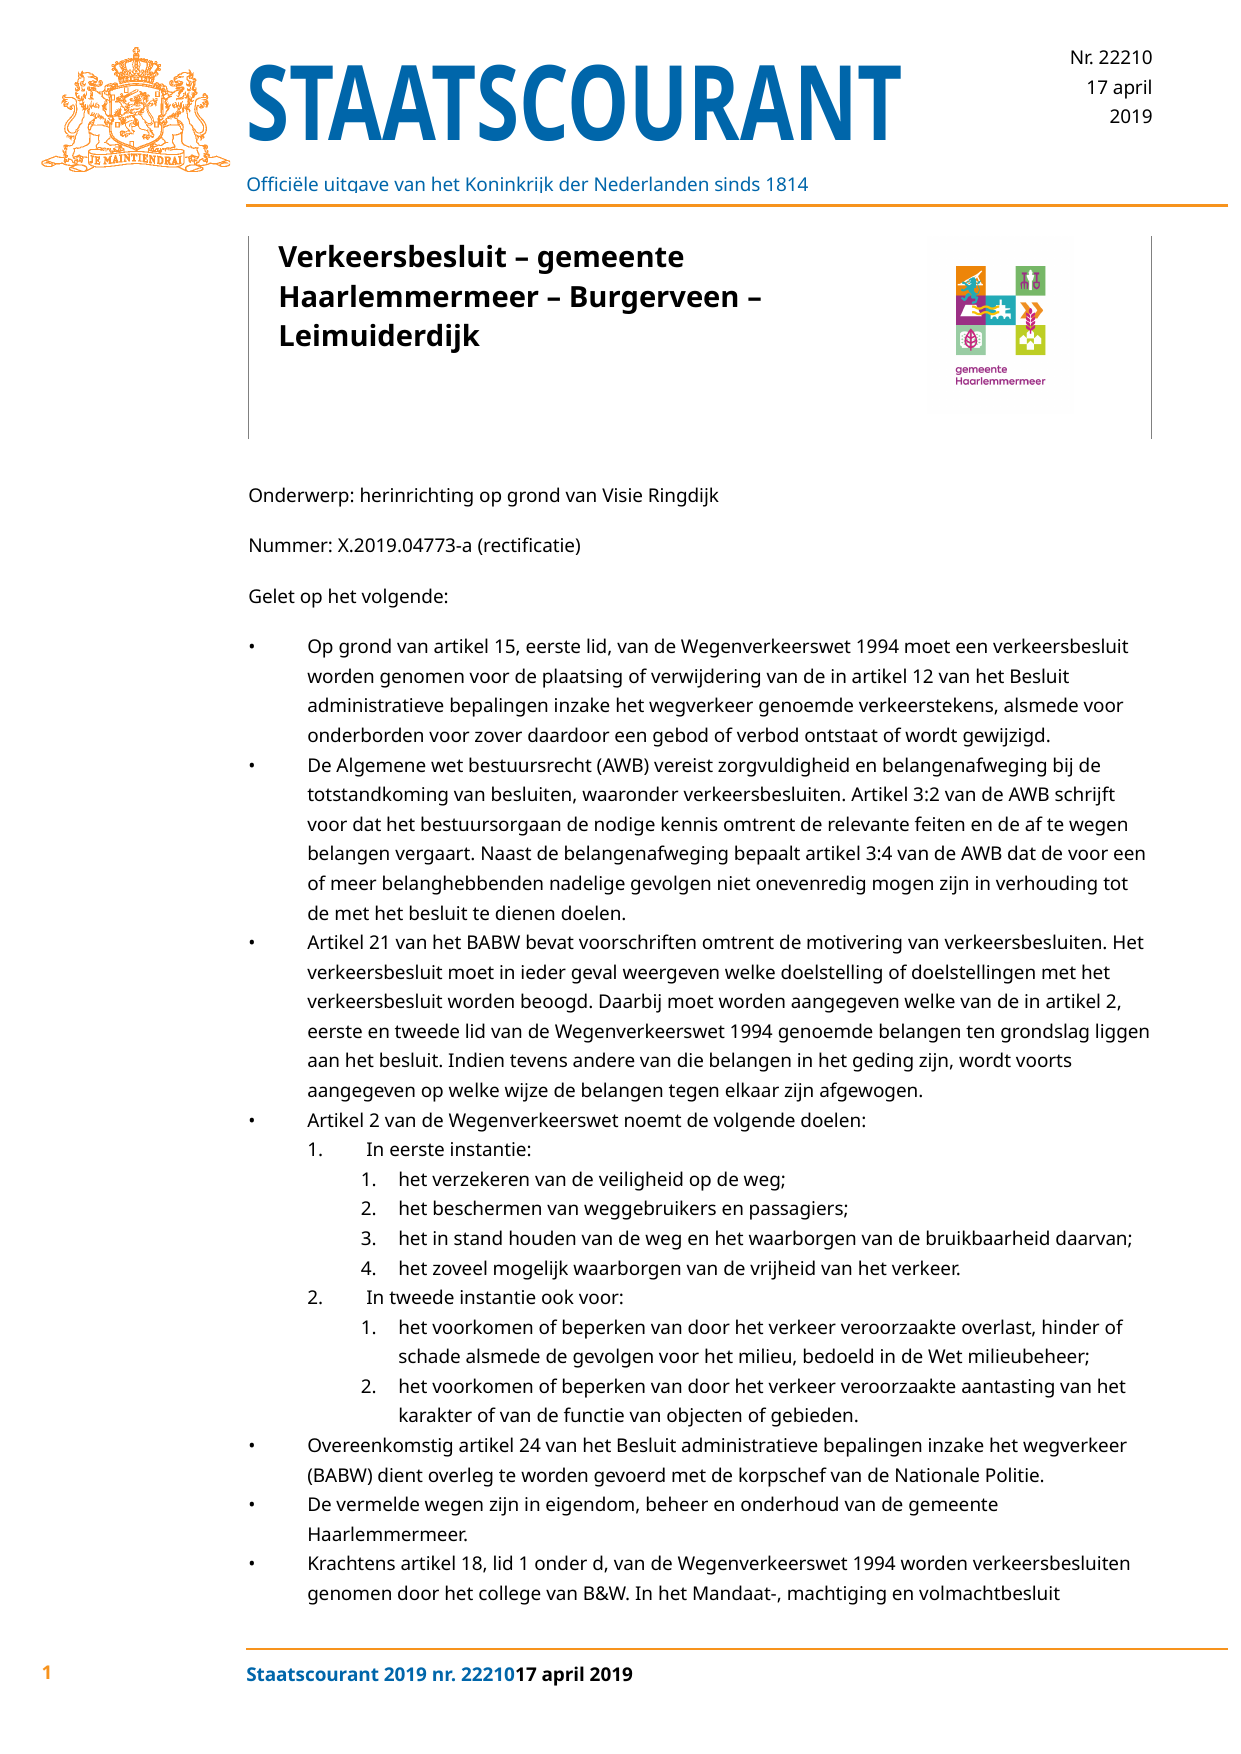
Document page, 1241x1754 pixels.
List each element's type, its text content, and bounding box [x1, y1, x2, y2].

list Op grond van artikel 15, eerste lid, van de Wegenverkeerswet 1994 moet een verkeersbesluit worden genomen voor de plaatsing of verwijdering van de in artikel 12 van het Besluit administratieve bepalingen inzake het wegverkeer genoemde verkeerstekens, alsmede voor onderborden voor zover daardoor een gebod of verbod ontstaat of wordt gewijzigd. [248, 633, 1152, 748]
list In eerste instantie: [307, 1136, 1152, 1162]
table_header [850, 414, 1151, 439]
list het voorkomen of beperken van door het verkeer veroorzaakte aantasting van het karakter of van de functie van objecten of gebieden. [361, 1373, 1152, 1428]
list het verzekeren van de veiligheid op de weg; [361, 1166, 1152, 1192]
list het voorkomen of beperken van door het verkeer veroorzaakte overlast, hinder of schade alsmede de gevolgen voor het milieu, bedoeld in de Wet milieubeheer; [361, 1314, 1152, 1369]
list Overeenkomstig artikel 24 van het Besluit administratieve bepalingen inzake het wegverkeer (BABW) dient overleg te worden gevoerd met de korpschef van de Nationale Politie. [248, 1432, 1152, 1488]
list Artikel 2 van de Wegenverkeerswet noemt de volgende doelen: [248, 1107, 1152, 1133]
list het beschermen van weggebruikers en passagiers; [361, 1196, 1152, 1221]
table_header [1075, 236, 1151, 413]
list het in stand houden van de weg en het waarborgen van de bruikbaarheid daarvan; [361, 1225, 1152, 1251]
table_header Verkeersbesluit – gemeente Haarlemmermeer – Burgerveen – Leimuiderdijk [249, 236, 850, 439]
list Krachtens artikel 18, lid 1 onder d, van de Wegenverkeerswet 1994 worden verkeersbesluiten genomen door het college van B&W. In het Mandaat-, machtiging en volmachtbesluit [248, 1551, 1152, 1606]
list Artikel 21 van het BABW bevat voorschriften omtrent de motivering van verkeersbesluiten. Het verkeersbesluit moet in ieder geval weergeven welke doelstelling of doelstellingen met het verkeersbesluit worden beoogd. Daarbij moet worden aangegeven welke van de in artikel 2, eerste en tweede lid van de Wegenverkeerswet 1994 genoemde belangen ten grondslag liggen aan het besluit. Indien tevens andere van die belangen in het geding zijn, wordt voorts aangegeven op welke wijze de belangen tegen elkaar zijn afgewogen. [248, 929, 1152, 1103]
list In tweede instantie ook voor: [307, 1284, 1152, 1310]
text Onderwerp: herinrichting op grond van Visie Ringdijk [248, 482, 1152, 508]
list De vermelde wegen zijn in eigendom, beheer en onderhoud van de gemeente Haarlemmermeer. [248, 1491, 1152, 1547]
list De Algemene wet bestuursrecht (AWB) vereist zorgvuldigheid en belangenafweging bij de totstandkoming van besluiten, waaronder verkeersbesluiten. Artikel 3:2 van de AWB schrijft voor dat het bestuursorgaan de nodige kennis omtrent de relevante feiten en de af te wegen belangen vergaart. Naast de belangenafweging bepaalt artikel 3:4 van de AWB dat de voor een of meer belanghebbenden nadelige gevolgen niet onevenredig mogen zijn in verhouding tot de met het besluit te dienen doelen. [248, 752, 1152, 926]
text Nummer: X.2019.04773-a (rectificatie) [248, 533, 1152, 558]
picture [41, 47, 231, 172]
picture [926, 236, 1075, 414]
list het zoveel mogelijk waarborgen van de vrijheid van het verkeer. [361, 1255, 1152, 1281]
text Gelet op het volgende: [248, 583, 1152, 609]
table_header [850, 236, 926, 413]
